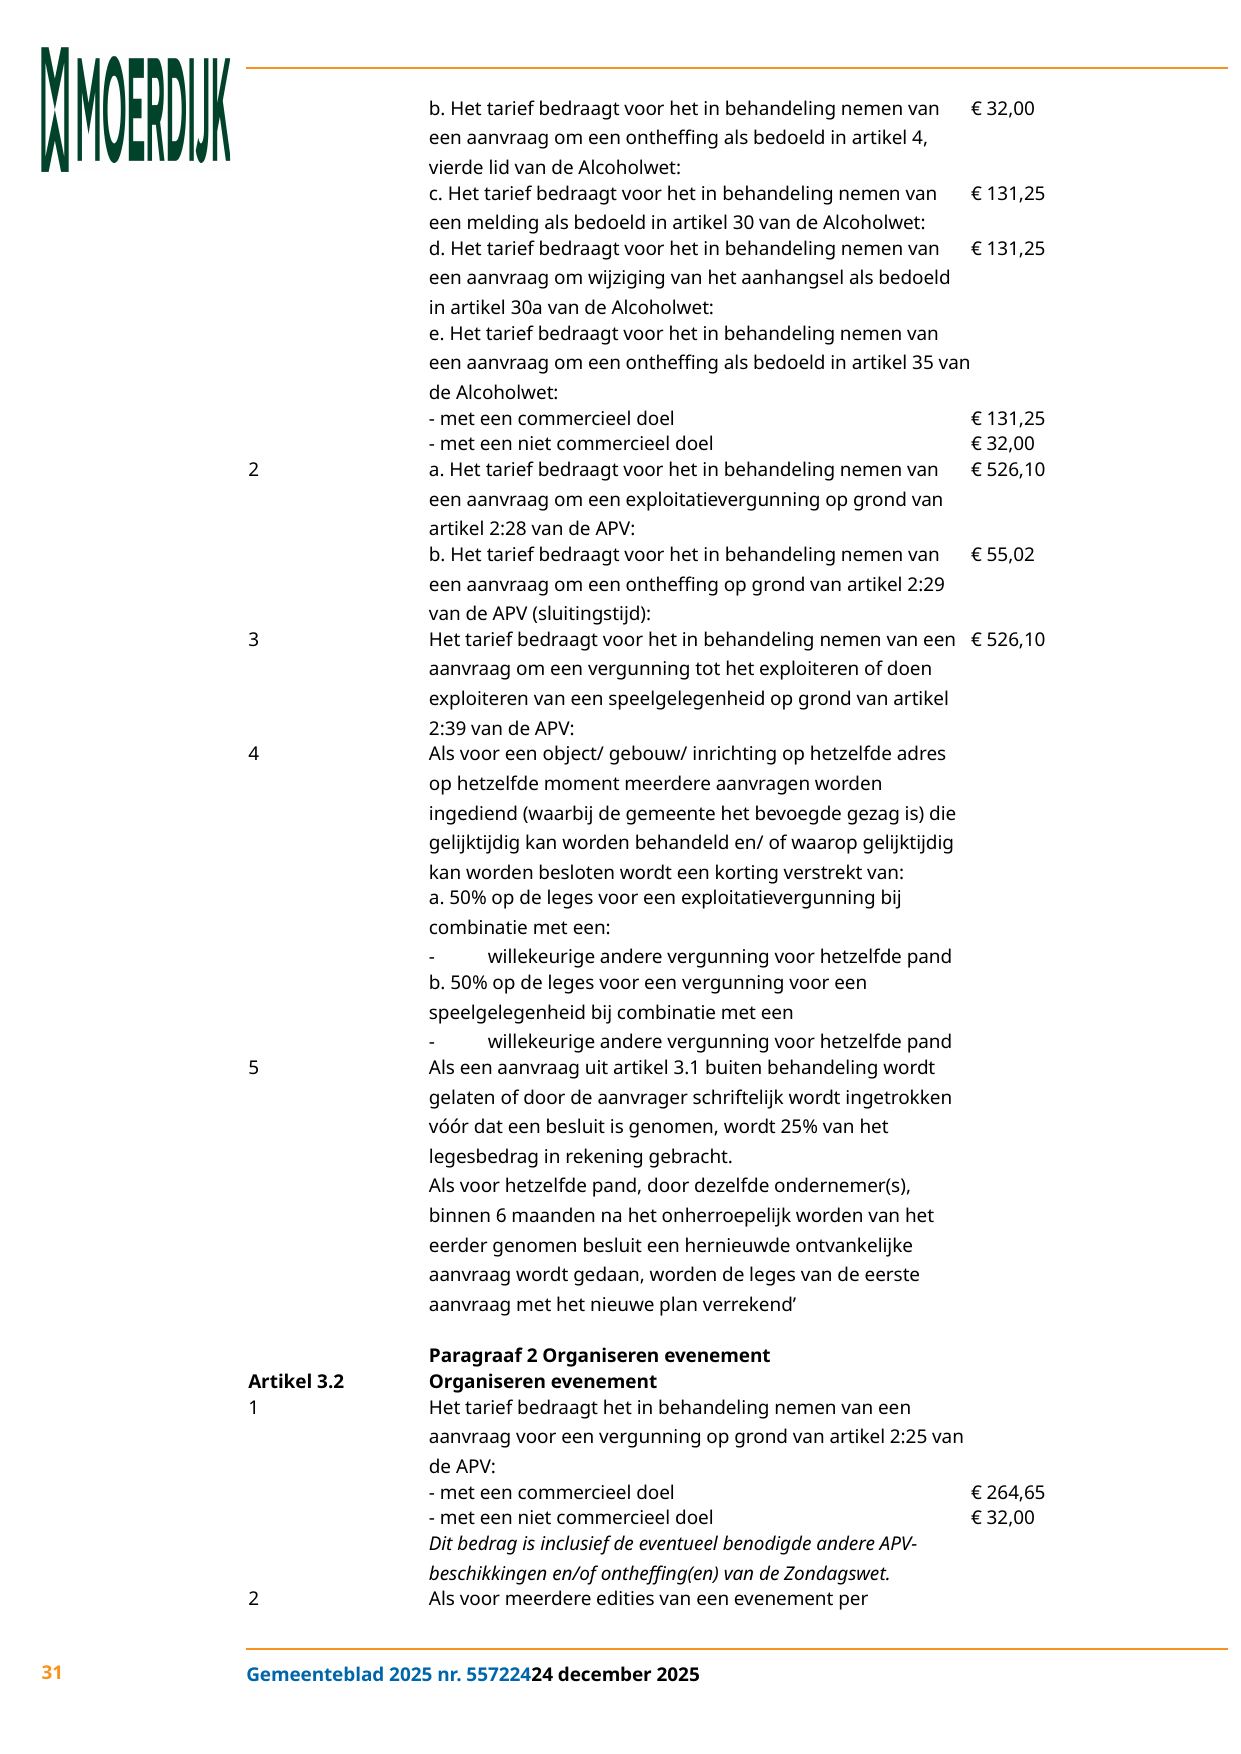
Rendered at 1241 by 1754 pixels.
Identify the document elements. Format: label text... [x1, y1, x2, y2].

table_cell [248, 1530, 429, 1586]
table_cell - met een niet commercieel doel [429, 431, 971, 456]
table_cell [248, 1505, 429, 1530]
table_cell b. Het tarief bedraagt voor het in behandeling nemen van een aanvraag om een ontheffing op grond van artikel 2:29 van de APV (sluitingstijd): [429, 541, 971, 626]
table_cell b. Het tarief bedraagt voor het in behandeling nemen van een aanvraag om een ontheffing als bedoeld in artikel 4, vierde lid van de Alcoholwet: [429, 95, 971, 180]
table_cell € 526,10 [971, 456, 1152, 541]
table_cell [248, 885, 429, 969]
table_cell 2 [248, 1586, 429, 1611]
table_cell e. Het tarief bedraagt voor het in behandeling nemen van een aanvraag om een ontheffing als bedoeld in artikel 35 van de Alcoholwet: [429, 320, 971, 405]
table_cell [971, 1586, 1152, 1611]
table_cell 5 [248, 1054, 429, 1317]
table_cell Het tarief bedraagt het in behandeling nemen van een aanvraag voor een vergunning op grond van artikel 2:25 van de APV: [429, 1394, 971, 1479]
table_cell [248, 95, 429, 180]
table_cell a. 50% op de leges voor een exploitatievergunning bij combinatie met een: willekeurige andere vergunning voor hetzelfde pand [429, 885, 971, 969]
table_cell 3 [248, 626, 429, 741]
table_cell a. Het tarief bedraagt voor het in behandeling nemen van een aanvraag om een exploitatievergunning op grond van artikel 2:28 van de APV: [429, 456, 971, 541]
table_cell [248, 431, 429, 456]
table_cell Paragraaf 2 Organiseren evenement [429, 1343, 971, 1368]
table_cell 4 [248, 741, 429, 884]
table_cell [248, 541, 429, 626]
table_cell Als voor een object/ gebouw/ inrichting op hetzelfde adres op hetzelfde moment meerdere aanvragen worden ingediend (waarbij de gemeente het bevoegde gezag is) die gelijktijdig kan worden behandeld en/ of waarop gelijktijdig kan worden besloten wordt een korting verstrekt van: [429, 741, 971, 884]
table_cell 1 [248, 1394, 429, 1479]
table_cell Als voor meerdere edities van een evenement per [429, 1586, 971, 1611]
table_cell [248, 235, 429, 320]
table_cell [248, 180, 429, 235]
table_cell Als een aanvraag uit artikel 3.1 buiten behandeling wordt gelaten of door de aanvrager schriftelijk wordt ingetrokken vóór dat een besluit is genomen, wordt 25% van het legesbedrag in rekening gebracht. Als voor hetzelfde pand, door dezelfde ondernemer(s), binnen 6 maanden na het onherroepelijk worden van het eerder genomen besluit een hernieuwde ontvankelijke aanvraag wordt gedaan, worden de leges van de eerste aanvraag met het nieuwe plan verrekend’ [429, 1054, 971, 1317]
table_cell [248, 1479, 429, 1504]
table_cell b. 50% op de leges voor een vergunning voor een speelgelegenheid bij combinatie met een willekeurige andere vergunning voor hetzelfde pand [429, 970, 971, 1054]
table_cell € 32,00 [971, 431, 1152, 456]
table_cell Het tarief bedraagt voor het in behandeling nemen van een aanvraag om een vergunning tot het exploiteren of doen exploiteren van een speelgelegenheid op grond van artikel 2:39 van de APV: [429, 626, 971, 741]
table_cell € 32,00 [971, 1505, 1152, 1530]
table_cell Dit bedrag is inclusief de eventueel benodigde andere APV-beschikkingen en/of ontheffing(en) van de Zondagswet. [429, 1530, 971, 1586]
table_cell Artikel 3.2 [248, 1368, 429, 1394]
table_cell [971, 1343, 1152, 1368]
table_cell € 526,10 [971, 626, 1152, 741]
table_cell - met een commercieel doel [429, 1479, 971, 1504]
table_cell € 131,25 [971, 405, 1152, 431]
table_cell [971, 320, 1152, 405]
table_cell - met een niet commercieel doel [429, 1505, 971, 1530]
table_cell € 55,02 [971, 541, 1152, 626]
table_cell [971, 1368, 1152, 1394]
table_cell [971, 1530, 1152, 1586]
table_cell [971, 1054, 1152, 1317]
table_cell [971, 1394, 1152, 1479]
table_cell [248, 405, 429, 431]
table_cell € 32,00 [971, 95, 1152, 180]
table_cell € 131,25 [971, 235, 1152, 320]
table_cell [971, 885, 1152, 969]
picture [41, 47, 231, 172]
table_cell Organiseren evenement [429, 1368, 971, 1394]
table_cell 2 [248, 456, 429, 541]
table_cell [971, 741, 1152, 884]
table_cell [248, 320, 429, 405]
table_cell € 131,25 [971, 180, 1152, 235]
table_cell [248, 1317, 1152, 1342]
table_cell - met een commercieel doel [429, 405, 971, 431]
table_cell d. Het tarief bedraagt voor het in behandeling nemen van een aanvraag om wijziging van het aanhangsel als bedoeld in artikel 30a van de Alcoholwet: [429, 235, 971, 320]
table_cell [248, 1343, 429, 1368]
table_cell € 264,65 [971, 1479, 1152, 1504]
table_cell [971, 970, 1152, 1054]
table_cell c. Het tarief bedraagt voor het in behandeling nemen van een melding als bedoeld in artikel 30 van de Alcoholwet: [429, 180, 971, 235]
table_cell [248, 970, 429, 1054]
